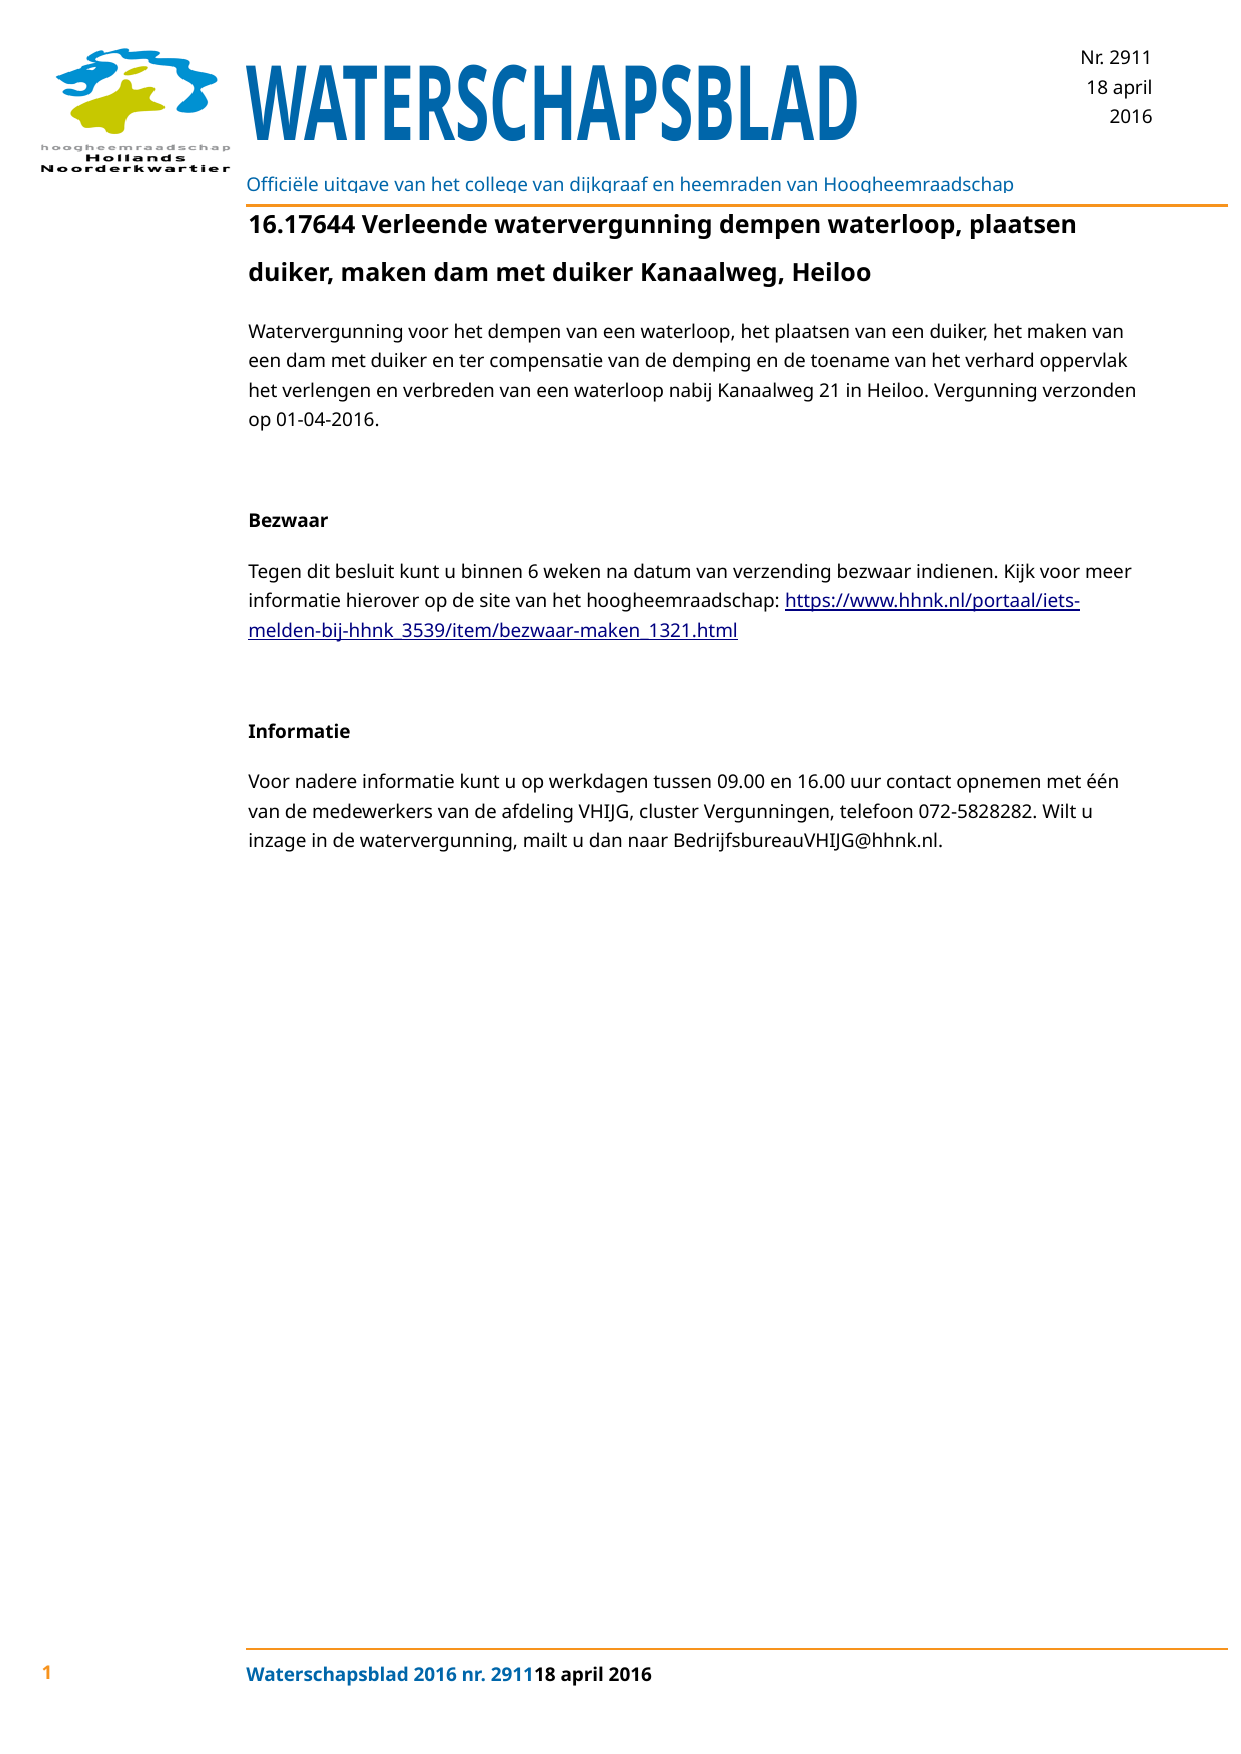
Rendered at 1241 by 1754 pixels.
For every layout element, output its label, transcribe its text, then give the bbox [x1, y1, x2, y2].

text Voor nadere informatie kunt u op werkdagen tussen 09.00 en 16.00 uur contact opnemen met één van de medewerkers van de afdeling VHIJG, cluster Vergunningen, telefoon 072-5828282. Wilt u inzage in de watervergunning, mailt u dan naar BedrijfsbureauVHIJG@hhnk.nl. [248, 768, 1152, 853]
text Watervergunning voor het dempen van een waterloop, het plaatsen van een duiker, het maken van een dam met duiker en ter compensatie van de demping en de toename van het verhard oppervlak het verlengen en verbreden van een waterloop nabij Kanaalweg 21 in Heiloo. Vergunning verzonden op 01-04-2016. [248, 318, 1152, 432]
text 16.17644 Verleende watervergunning dempen waterloop, plaatsen duiker, maken dam met duiker Kanaalweg, Heiloo [248, 207, 1152, 288]
text Informatie [248, 718, 1152, 744]
picture [41, 47, 231, 172]
text Tegen dit besluit kunt u binnen 6 weken na datum van verzending bezwaar indienen. Kijk voor meer informatie hierover op de site van het hoogheemraadschap: https://www.hhnk.nl/portaal/iets-melden-bij-hhnk_3539/item/bezwaar-maken_1321.html [248, 558, 1152, 643]
text Bezwaar [248, 507, 1152, 533]
